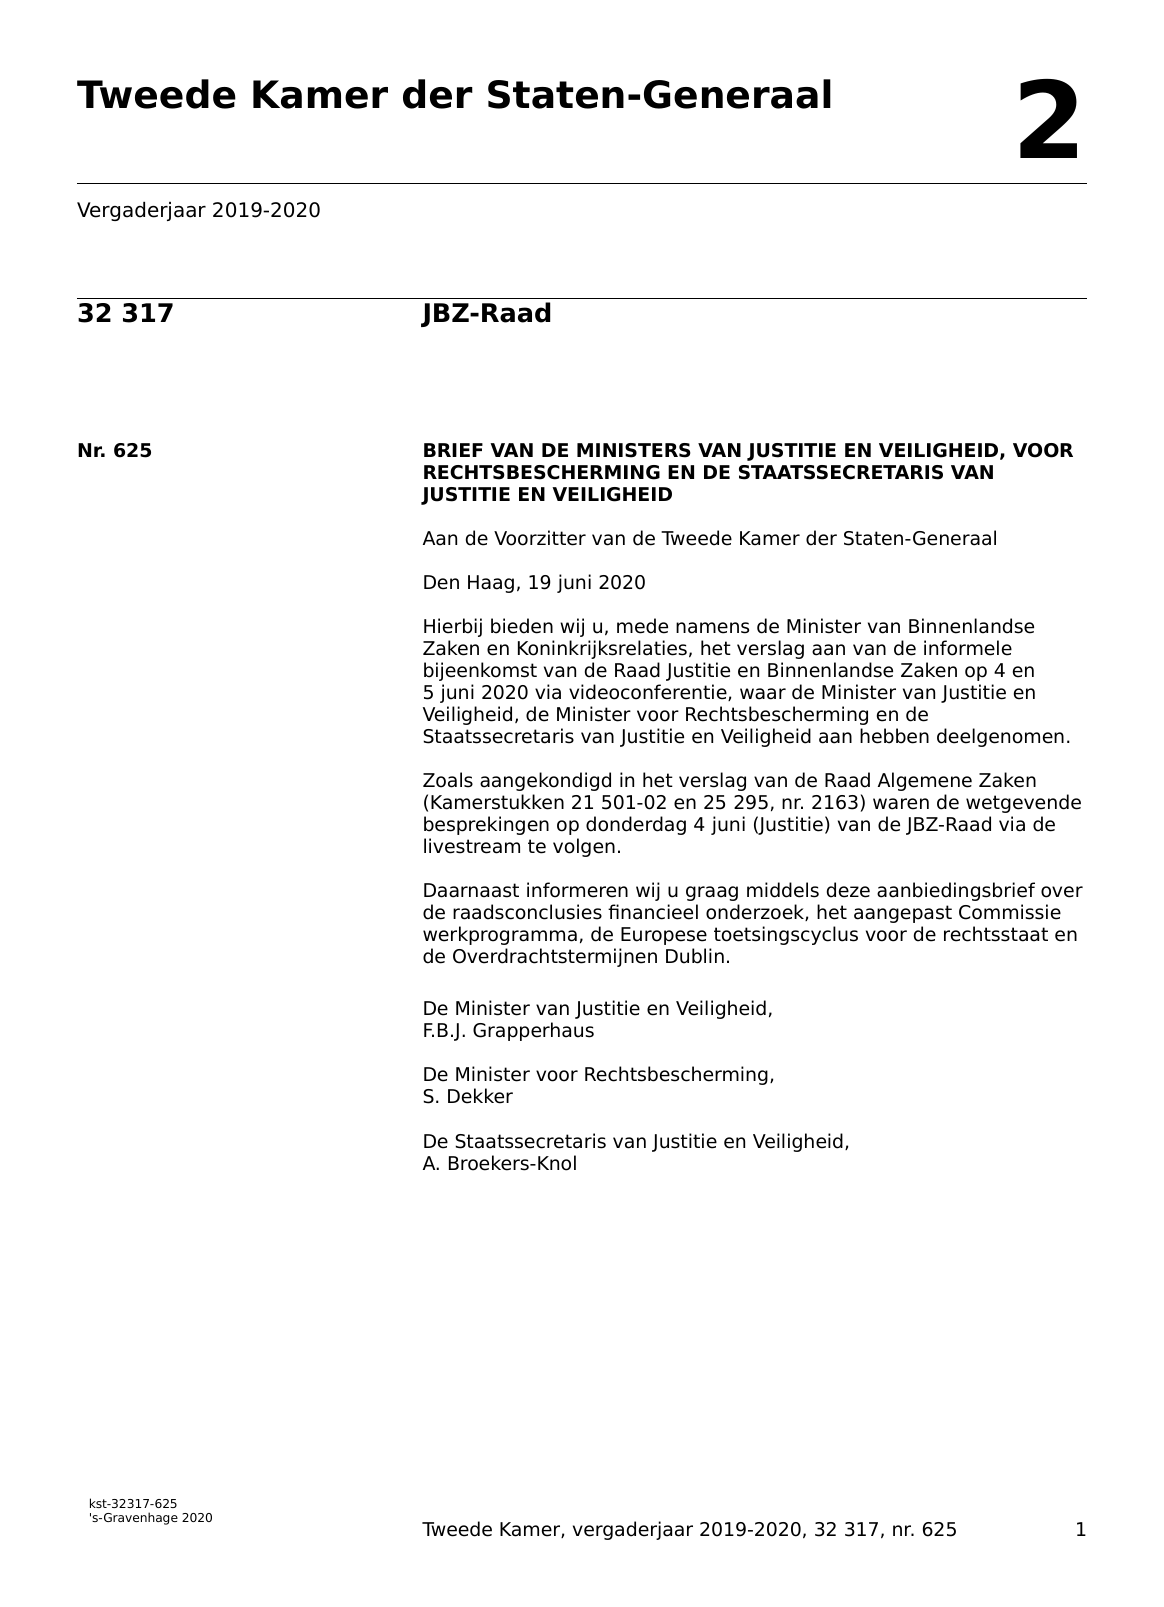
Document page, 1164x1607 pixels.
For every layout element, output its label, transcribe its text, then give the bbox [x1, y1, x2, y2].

text De Minister voor Rechtsbescherming, S. Dekker [422, 1064, 1087, 1108]
text 's-Gravenhage 2020 [88, 1511, 323, 1525]
text Daarnaast informeren wij u graag middels deze aanbiedingsbrief over de raadsconclusies financieel onderzoek, het aangepast Commissie werkprogramma, de Europese toetsingscyclus voor de rechtsstaat en de Overdrachtstermijnen Dublin. [422, 880, 1087, 968]
text De Minister van Justitie en Veiligheid, F.B.J. Grapperhaus [422, 998, 1087, 1042]
table_cell Vergaderjaar 2019-2020 [77, 184, 1087, 298]
text Zoals aangekondigd in het verslag van de Raad Algemene Zaken (Kamerstukken 21 501-02 en 25 295, nr. 2163) waren de wetgevende besprekingen op donderdag 4 juni (Justitie) van de JBZ-Raad via de livestream te volgen. [422, 770, 1087, 858]
text Den Haag, 19 juni 2020 [422, 572, 1087, 594]
table_header 2 [886, 59, 1087, 183]
text Aan de Voorzitter van de Tweede Kamer der Staten-Generaal [422, 528, 1087, 550]
text De Staatssecretaris van Justitie en Veiligheid, A. Broekers-Knol [422, 1131, 1087, 1174]
subtitle Nr. 625 BRIEF VAN DE MINISTERS VAN JUSTITIE EN VEILIGHEID, VOOR RECHTSBESCHERMING EN DE STAATSSECRETARIS VAN JUSTITIE EN VEILIGHEID [77, 440, 1087, 506]
text Hierbij bieden wij u, mede namens de Minister van Binnenlandse Zaken en Koninkrijksrelaties, het verslag aan van de informele bijeenkomst van de Raad Justitie en Binnenlandse Zaken op 4 en 5 juni 2020 via videoconferentie, waar de Minister van Justitie en Veiligheid, de Minister voor Rechtsbescherming en de Staatssecretaris van Justitie en Veiligheid aan hebben deelgenomen. [422, 616, 1087, 748]
table_header Tweede Kamer der Staten-Generaal [77, 59, 886, 183]
subtitle 32 317 JBZ-Raad [77, 299, 1087, 329]
text kst-32317-625 [88, 1497, 323, 1511]
